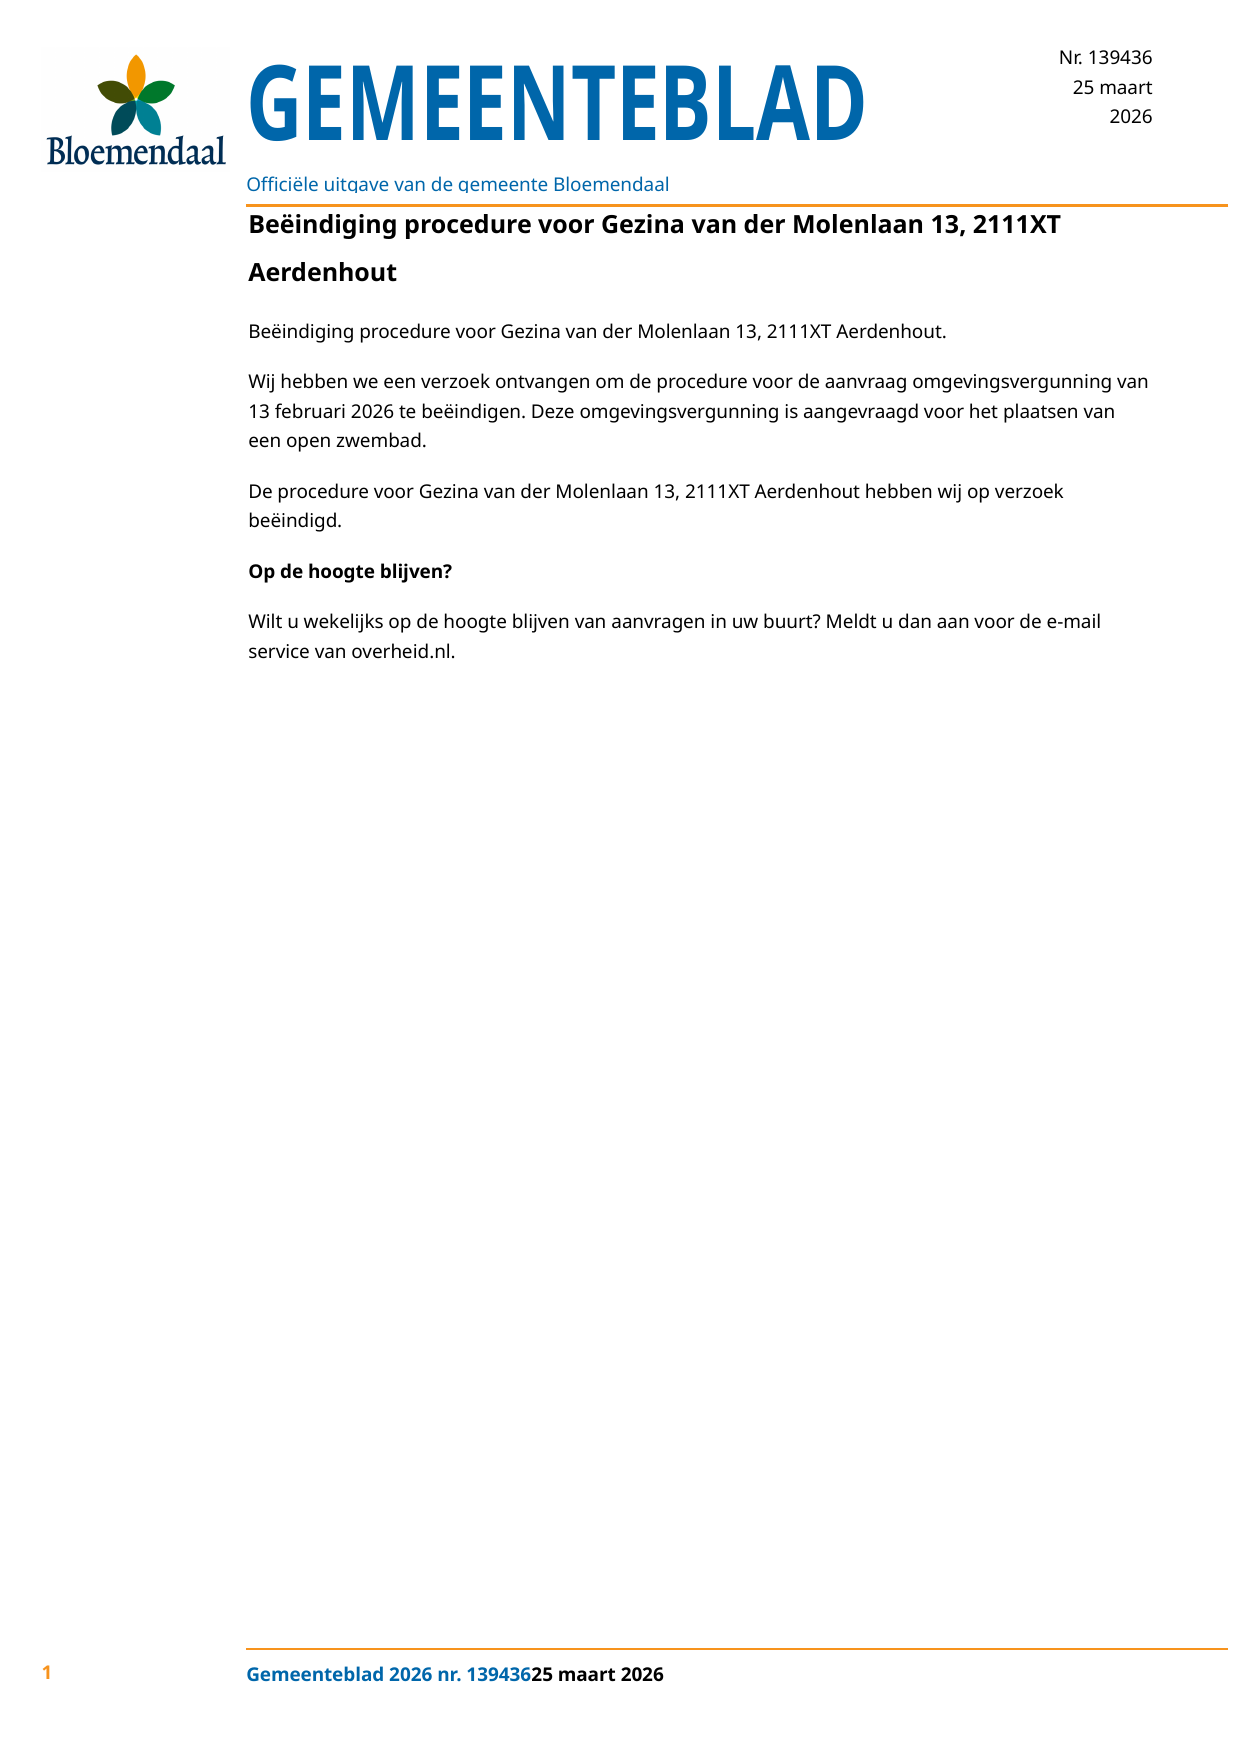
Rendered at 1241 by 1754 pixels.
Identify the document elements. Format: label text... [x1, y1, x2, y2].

picture [41, 47, 231, 172]
text De procedure voor Gezina van der Molenlaan 13, 2111XT Aerdenhout hebben wij op verzoek beëindigd. [248, 478, 1152, 533]
text Beëindiging procedure voor Gezina van der Molenlaan 13, 2111XT Aerdenhout. [248, 318, 1152, 344]
text Beëindiging procedure voor Gezina van der Molenlaan 13, 2111XT Aerdenhout [248, 207, 1152, 288]
text Wij hebben we een verzoek ontvangen om de procedure voor de aanvraag omgevingsvergunning van 13 februari 2026 te beëindigen. Deze omgevingsvergunning is aangevraagd voor het plaatsen van een open zwembad. [248, 368, 1152, 453]
text Op de hoogte blijven? [248, 558, 1152, 584]
text Wilt u wekelijks op de hoogte blijven van aanvragen in uw buurt? Meldt u dan aan voor de e-mail service van overheid.nl. [248, 608, 1152, 664]
